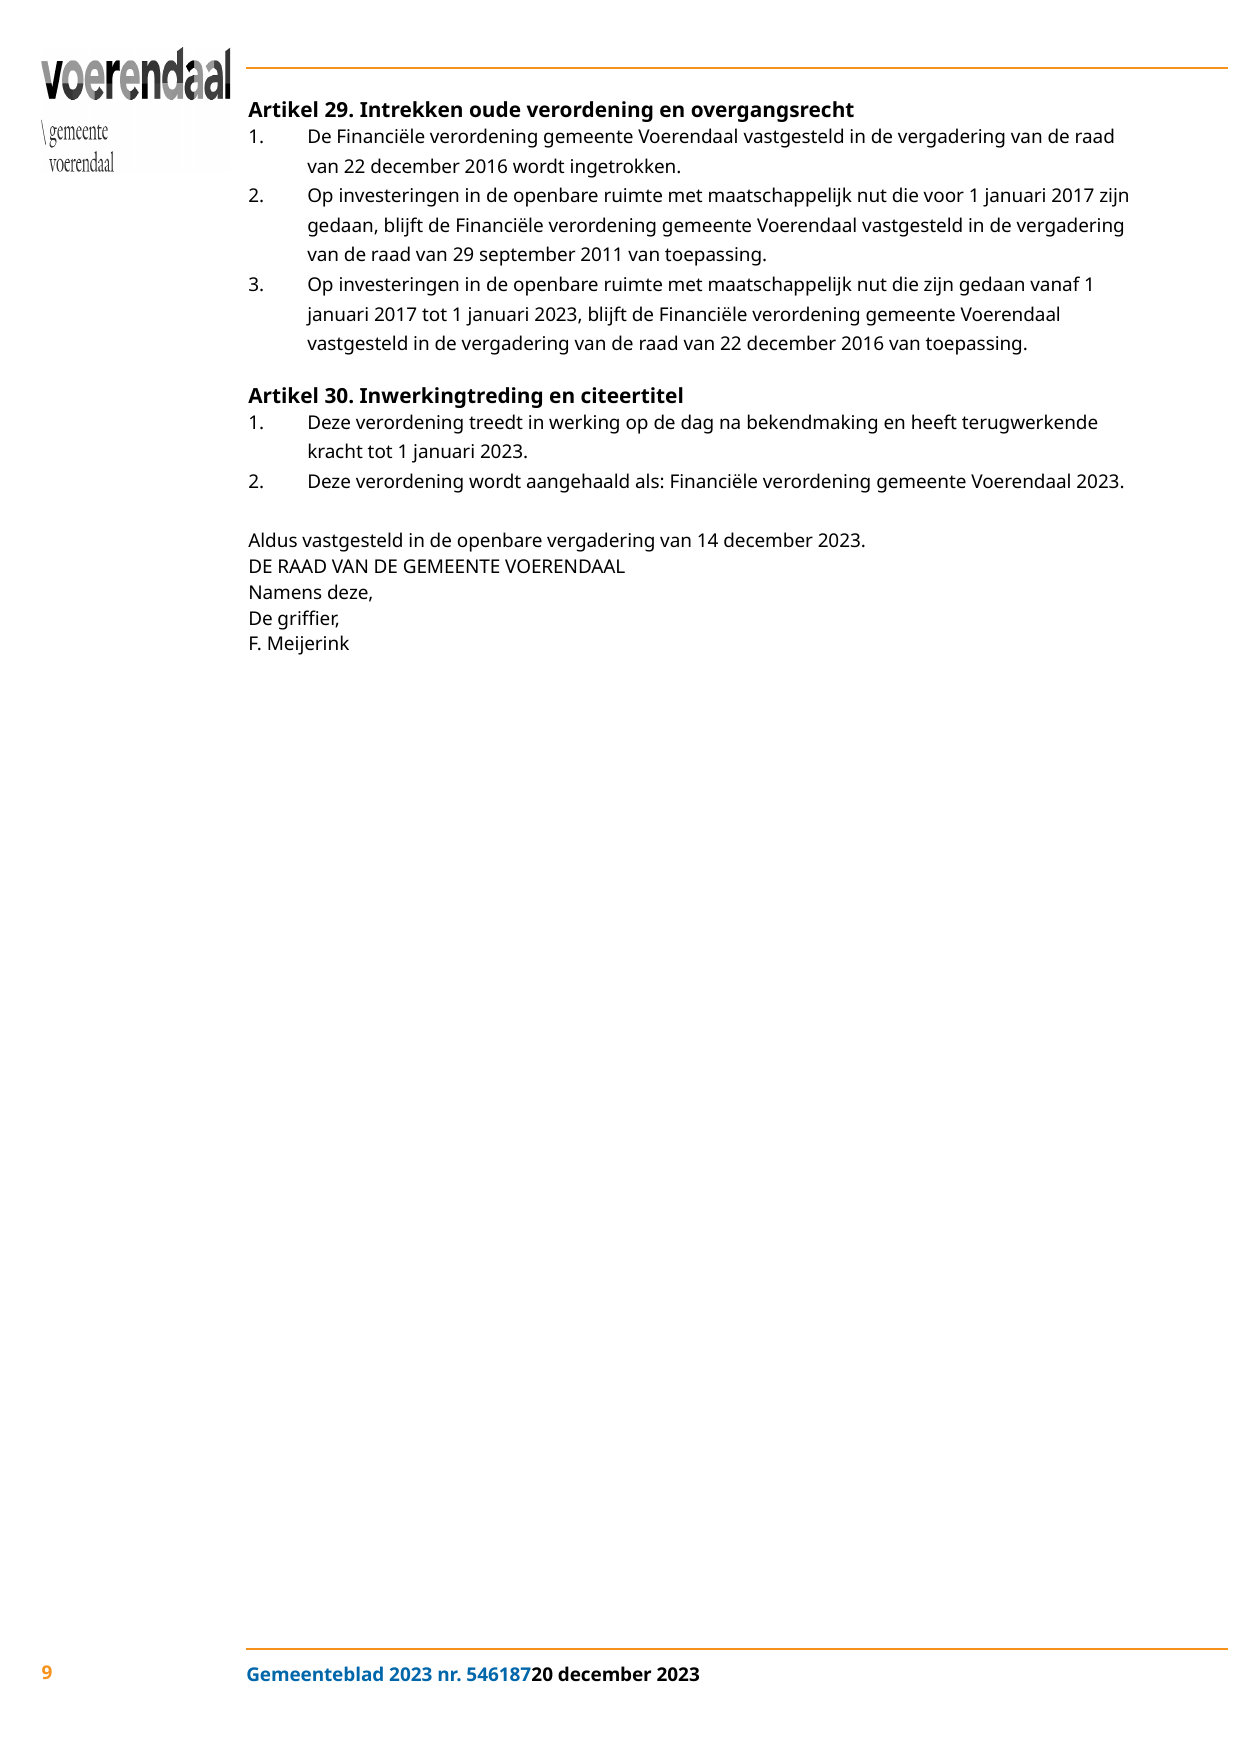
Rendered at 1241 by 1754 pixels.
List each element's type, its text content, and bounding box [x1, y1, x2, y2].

text Namens deze, [248, 579, 1152, 605]
text Artikel 30. Inwerkingtreding en citeertitel [248, 381, 1152, 409]
list Deze verordening treedt in werking op de dag na bekendmaking en heeft terugwerkende kracht tot 1 januari 2023. [248, 409, 1152, 464]
list Op investeringen in de openbare ruimte met maatschappelijk nut die zijn gedaan vanaf 1 januari 2017 tot 1 januari 2023, blijft de Financiële verordening gemeente Voerendaal vastgesteld in de vergadering van de raad van 22 december 2016 van toepassing. [248, 271, 1152, 356]
text DE RAAD VAN DE GEMEENTE VOERENDAAL [248, 553, 1152, 579]
text Aldus vastgesteld in de openbare vergadering van 14 december 2023. [248, 527, 1152, 553]
picture [41, 47, 231, 172]
text Artikel 29. Intrekken oude verordening en overgangsrecht [248, 95, 1152, 123]
text De griffier, [248, 605, 1152, 630]
text F. Meijerink [248, 630, 1152, 656]
list Deze verordening wordt aangehaald als: Financiële verordening gemeente Voerendaal 2023. [248, 468, 1152, 494]
list De Financiële verordening gemeente Voerendaal vastgesteld in de vergadering van de raad van 22 december 2016 wordt ingetrokken. [248, 123, 1152, 178]
list Op investeringen in de openbare ruimte met maatschappelijk nut die voor 1 januari 2017 zijn gedaan, blijft de Financiële verordening gemeente Voerendaal vastgesteld in de vergadering van de raad van 29 september 2011 van toepassing. [248, 182, 1152, 267]
